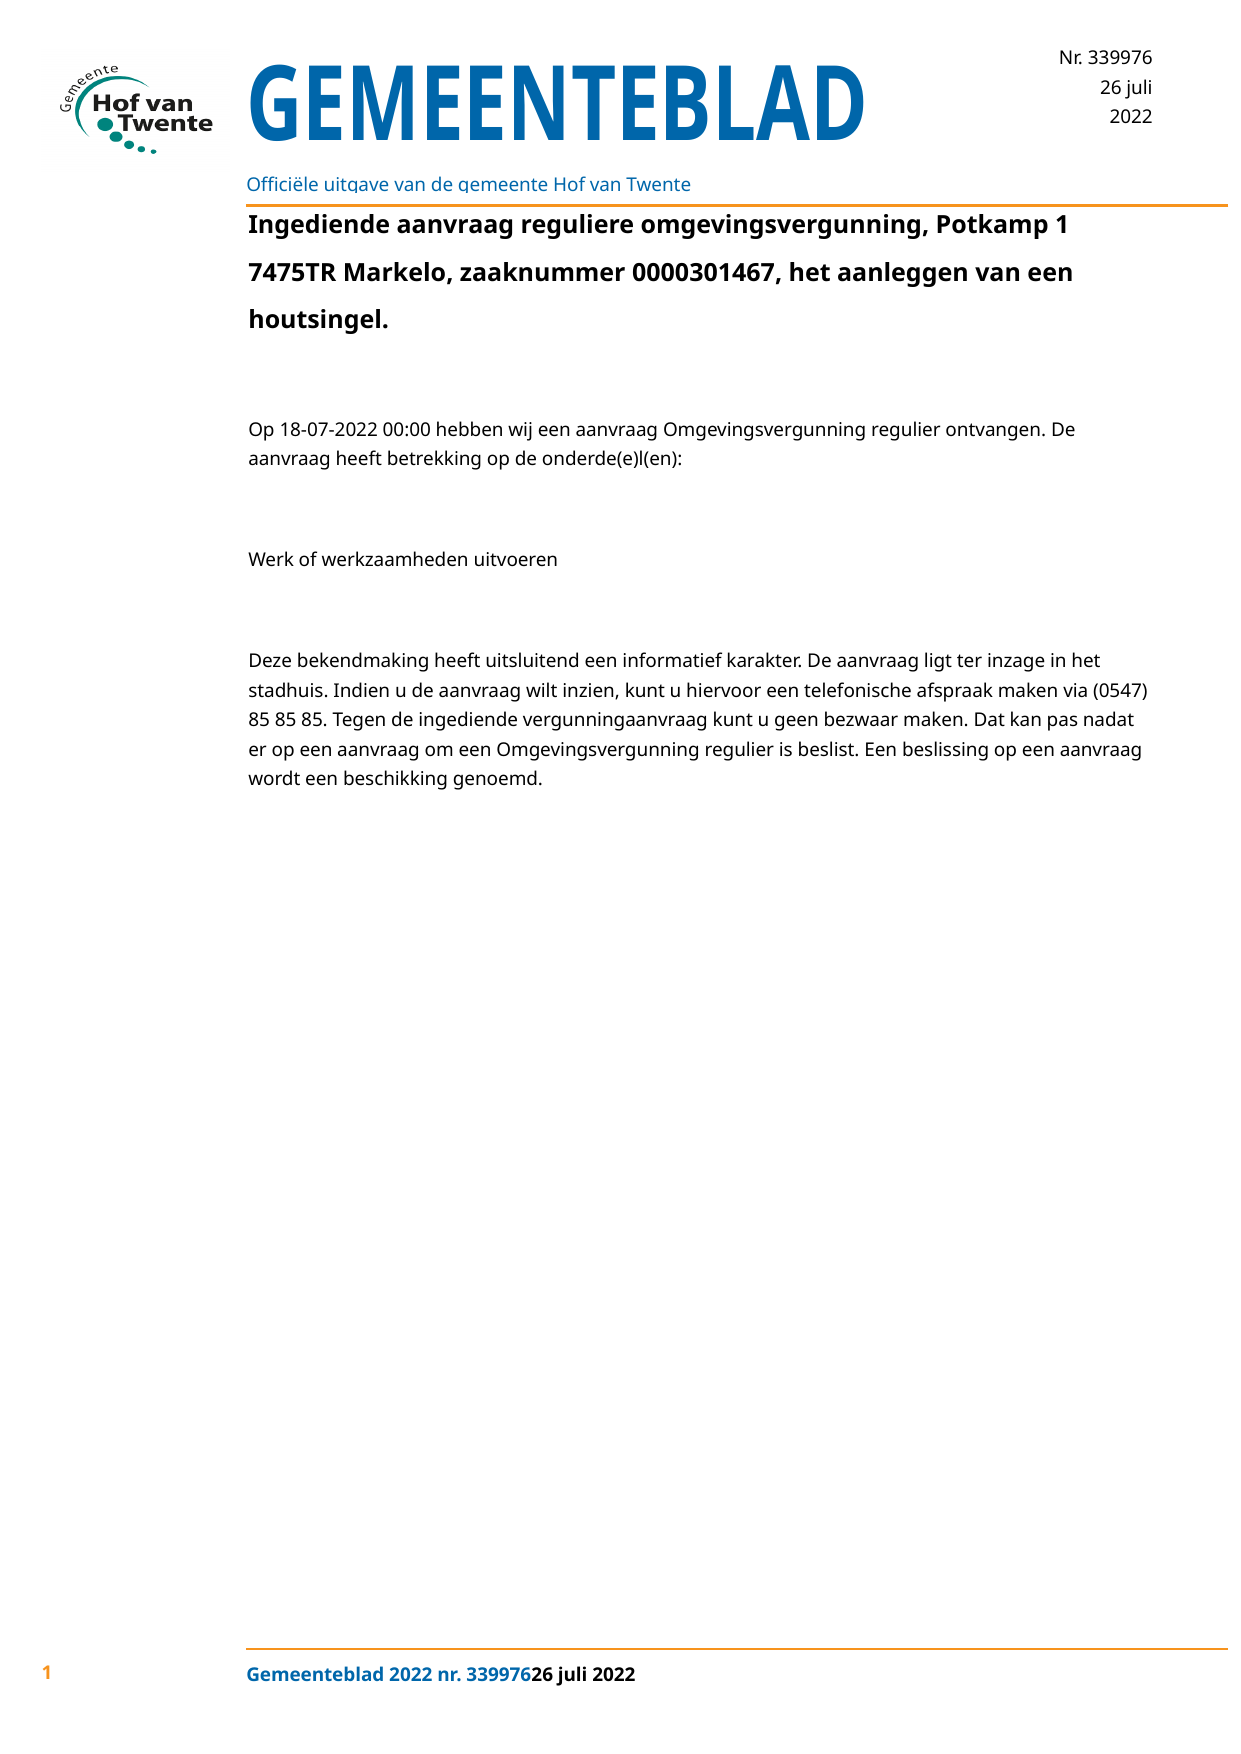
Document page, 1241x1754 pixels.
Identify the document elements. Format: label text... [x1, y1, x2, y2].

text Deze bekendmaking heeft uitsluitend een informatief karakter. De aanvraag ligt ter inzage in het stadhuis. Indien u de aanvraag wilt inzien, kunt u hiervoor een telefonische afspraak maken via (0547) 85 85 85. Tegen de ingediende vergunningaanvraag kunt u geen bezwaar maken. Dat kan pas nadat er op een aanvraag om een Omgevingsvergunning regulier is beslist. Een beslissing op een aanvraag wordt een beschikking genoemd. [248, 647, 1152, 791]
text Op 18-07-2022 00:00 hebben wij een aanvraag Omgevingsvergunning regulier ontvangen. De aanvraag heeft betrekking op de onderde(e)l(en): [248, 416, 1152, 471]
text Ingediende aanvraag reguliere omgevingsvergunning, Potkamp 1 7475TR Markelo, zaaknummer 0000301467, het aanleggen van een houtsingel. [248, 207, 1152, 336]
text Werk of werkzaamheden uitvoeren [248, 546, 1152, 572]
picture [41, 47, 231, 172]
